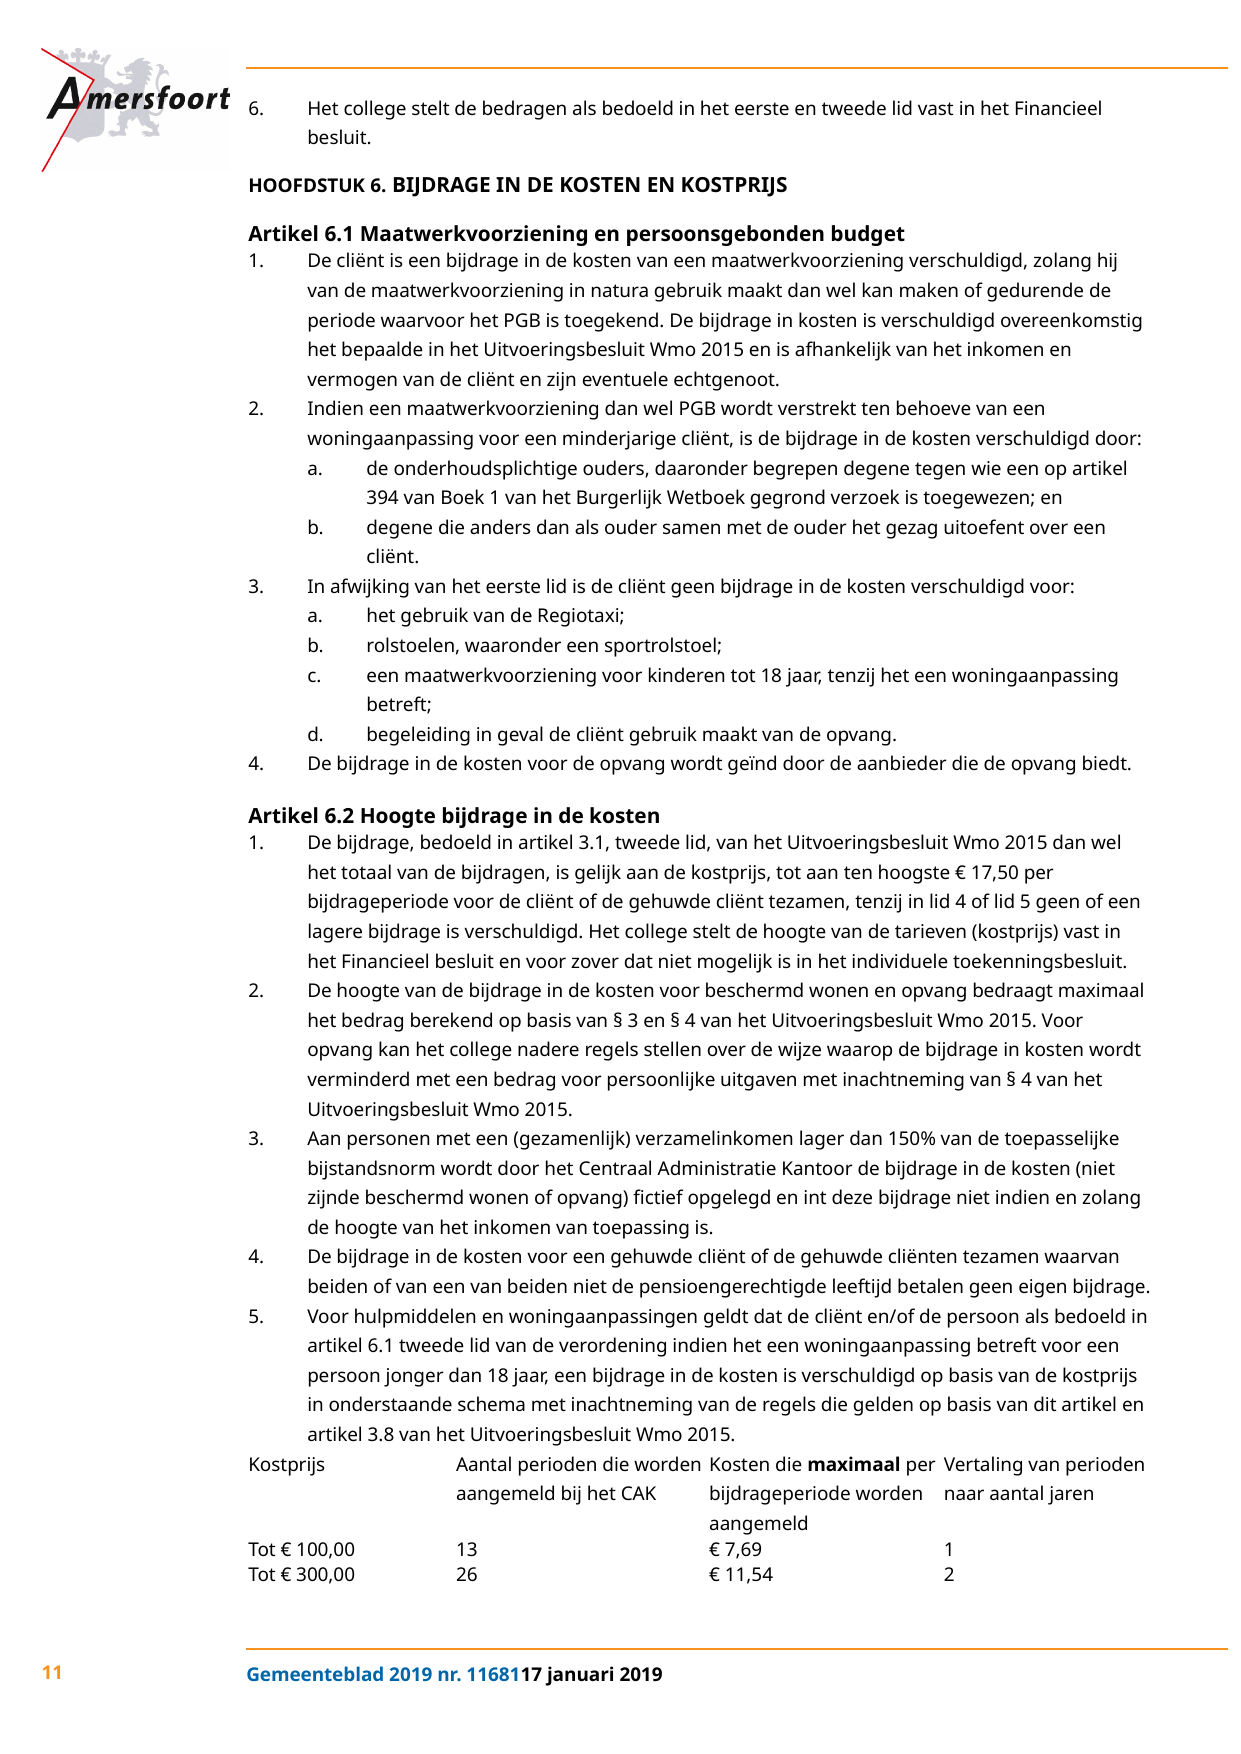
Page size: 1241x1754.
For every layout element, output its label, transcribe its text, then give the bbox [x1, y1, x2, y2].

list een maatwerkvoorziening voor kinderen tot 18 jaar, tenzij het een woningaanpassing betreft; [307, 662, 1152, 717]
table_cell Tot € 100,00 [248, 1536, 456, 1561]
list rolstoelen, waaronder een sportrolstoel; [307, 632, 1152, 658]
list De bijdrage in de kosten voor een gehuwde cliënt of de gehuwde cliënten tezamen waarvan beiden of van een van beiden niet de pensioengerechtigde leeftijd betalen geen eigen bijdrage. [248, 1244, 1152, 1299]
list het gebruik van de Regiotaxi; [307, 603, 1152, 628]
list De bijdrage in de kosten voor de opvang wordt geïnd door de aanbieder die de opvang biedt. [248, 751, 1152, 776]
list De cliënt is een bijdrage in de kosten van een maatwerkvoorziening verschuldigd, zolang hij van de maatwerkvoorziening in natura gebruik maakt dan wel kan maken of gedurende de periode waarvoor het PGB is toegekend. De bijdrage in kosten is verschuldigd overeenkomstig het bepaalde in het Uitvoeringsbesluit Wmo 2015 en is afhankelijk van het inkomen en vermogen van de cliënt en zijn eventuele echtgenoot. [248, 248, 1152, 392]
table_header Aantal perioden die worden aangemeld bij het CAK [456, 1451, 709, 1536]
text Artikel 6.2 Hoogte bijdrage in de kosten [248, 801, 1152, 829]
table_cell 2 [944, 1561, 1152, 1587]
list In afwijking van het eerste lid is de cliënt geen bijdrage in de kosten verschuldigd voor: [248, 573, 1152, 599]
text HOOFDSTUK 6. BIJDRAGE IN DE KOSTEN EN KOSTPRIJS [248, 170, 1152, 198]
table_header Vertaling van perioden naar aantal jaren [944, 1451, 1152, 1536]
table_cell Tot € 300,00 [248, 1561, 456, 1587]
picture [41, 47, 231, 172]
list degene die anders dan als ouder samen met de ouder het gezag uitoefent over een cliënt. [307, 514, 1152, 569]
table_cell 26 [456, 1561, 709, 1587]
list Voor hulpmiddelen en woningaanpassingen geldt dat de cliënt en/of de persoon als bedoeld in artikel 6.1 tweede lid van de verordening indien het een woningaanpassing betreft voor een persoon jonger dan 18 jaar, een bijdrage in de kosten is verschuldigd op basis van de kostprijs in onderstaande schema met inachtneming van de regels die gelden op basis van dit artikel en artikel 3.8 van het Uitvoeringsbesluit Wmo 2015. [248, 1303, 1152, 1447]
text Artikel 6.1 Maatwerkvoorziening en persoonsgebonden budget [248, 219, 1152, 248]
list de onderhoudsplichtige ouders, daaronder begrepen degene tegen wie een op artikel 394 van Boek 1 van het Burgerlijk Wetboek gegrond verzoek is toegewezen; en [307, 455, 1152, 510]
list Indien een maatwerkvoorziening dan wel PGB wordt verstrekt ten behoeve van een woningaanpassing voor een minderjarige cliënt, is de bijdrage in de kosten verschuldigd door: [248, 396, 1152, 451]
table_header Kosten die maximaal per bijdrageperiode worden aangemeld [709, 1451, 944, 1536]
list De hoogte van de bijdrage in de kosten voor beschermd wonen en opvang bedraagt maximaal het bedrag berekend op basis van § 3 en § 4 van het Uitvoeringsbesluit Wmo 2015. Voor opvang kan het college nadere regels stellen over de wijze waarop de bijdrage in kosten wordt verminderd met een bedrag voor persoonlijke uitgaven met inachtneming van § 4 van het Uitvoeringsbesluit Wmo 2015. [248, 977, 1152, 1121]
table_cell 13 [456, 1536, 709, 1561]
table_header Kostprijs [248, 1451, 456, 1536]
table_cell € 11,54 [709, 1561, 944, 1587]
table_cell € 7,69 [709, 1536, 944, 1561]
list Het college stelt de bedragen als bedoeld in het eerste en tweede lid vast in het Financieel besluit. [248, 95, 1152, 150]
list Aan personen met een (gezamenlijk) verzamelinkomen lager dan 150% van de toepasselijke bijstandsnorm wordt door het Centraal Administratie Kantoor de bijdrage in de kosten (niet zijnde beschermd wonen of opvang) fictief opgelegd en int deze bijdrage niet indien en zolang de hoogte van het inkomen van toepassing is. [248, 1125, 1152, 1240]
table_cell 1 [944, 1536, 1152, 1561]
list begeleiding in geval de cliënt gebruik maakt van de opvang. [307, 721, 1152, 747]
list De bijdrage, bedoeld in artikel 3.1, tweede lid, van het Uitvoeringsbesluit Wmo 2015 dan wel het totaal van de bijdragen, is gelijk aan de kostprijs, tot aan ten hoogste € 17,50 per bijdrageperiode voor de cliënt of de gehuwde cliënt tezamen, tenzij in lid 4 of lid 5 geen of een lagere bijdrage is verschuldigd. Het college stelt de hoogte van de tarieven (kostprijs) vast in het Financieel besluit en voor zover dat niet mogelijk is in het individuele toekenningsbesluit. [248, 829, 1152, 973]
